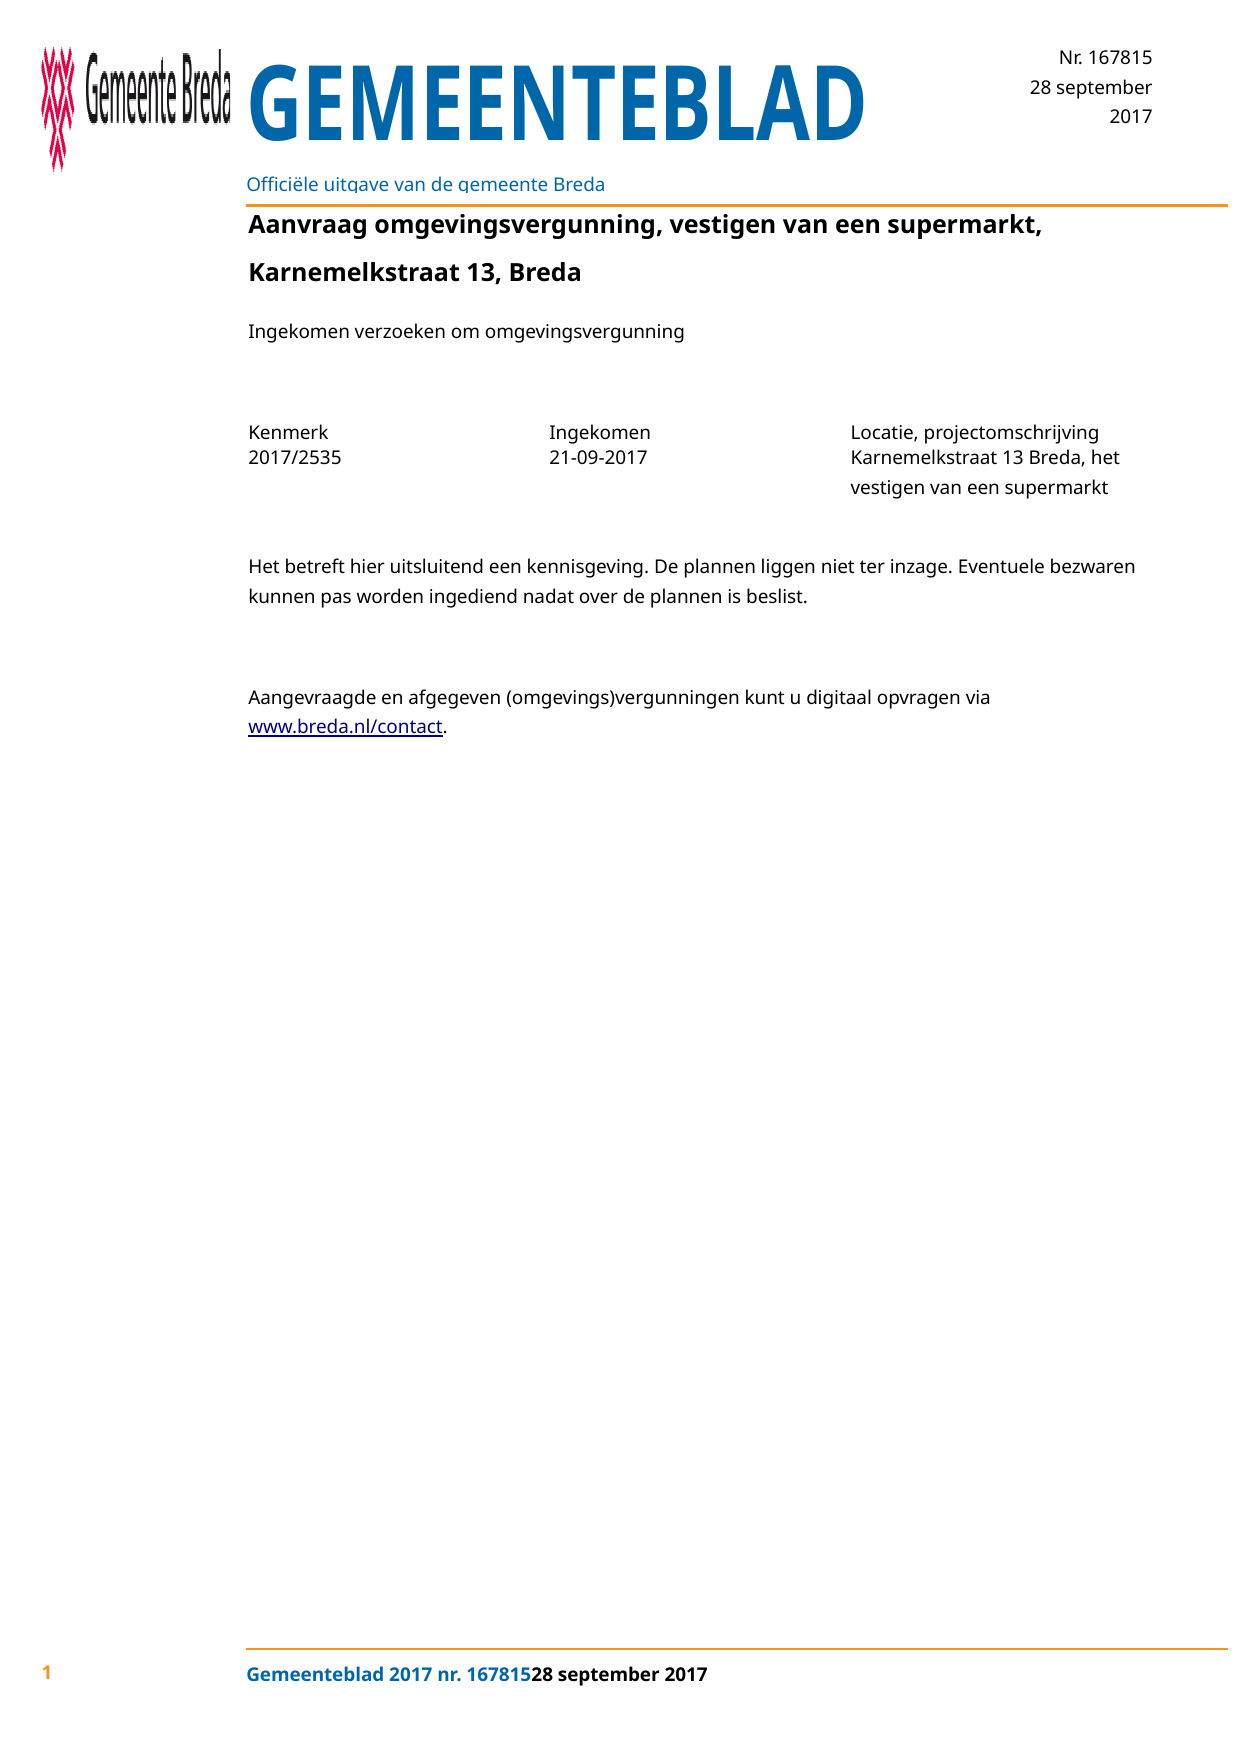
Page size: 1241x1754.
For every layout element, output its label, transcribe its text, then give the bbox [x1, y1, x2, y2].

table_header Ingekomen [549, 419, 850, 444]
text Ingekomen verzoeken om omgevingsvergunning [248, 318, 1152, 344]
table_header Locatie, projectomschrijving [850, 419, 1152, 444]
table_cell 2017/2535 [248, 445, 549, 500]
table_cell Karnemelkstraat 13 Breda, het vestigen van een supermarkt [850, 445, 1152, 500]
table_cell 21-09-2017 [549, 445, 850, 500]
table_header Kenmerk [248, 419, 549, 444]
text Het betreft hier uitsluitend een kennisgeving. De plannen liggen niet ter inzage. Eventuele bezwaren kunnen pas worden ingediend nadat over de plannen is beslist. [248, 553, 1152, 609]
text Aangevraagde en afgegeven (omgevings)vergunningen kunt u digitaal opvragen via www.breda.nl/contact. [248, 684, 1152, 739]
text Aanvraag omgevingsvergunning, vestigen van een supermarkt, Karnemelkstraat 13, Breda [248, 207, 1152, 288]
picture [41, 47, 231, 172]
